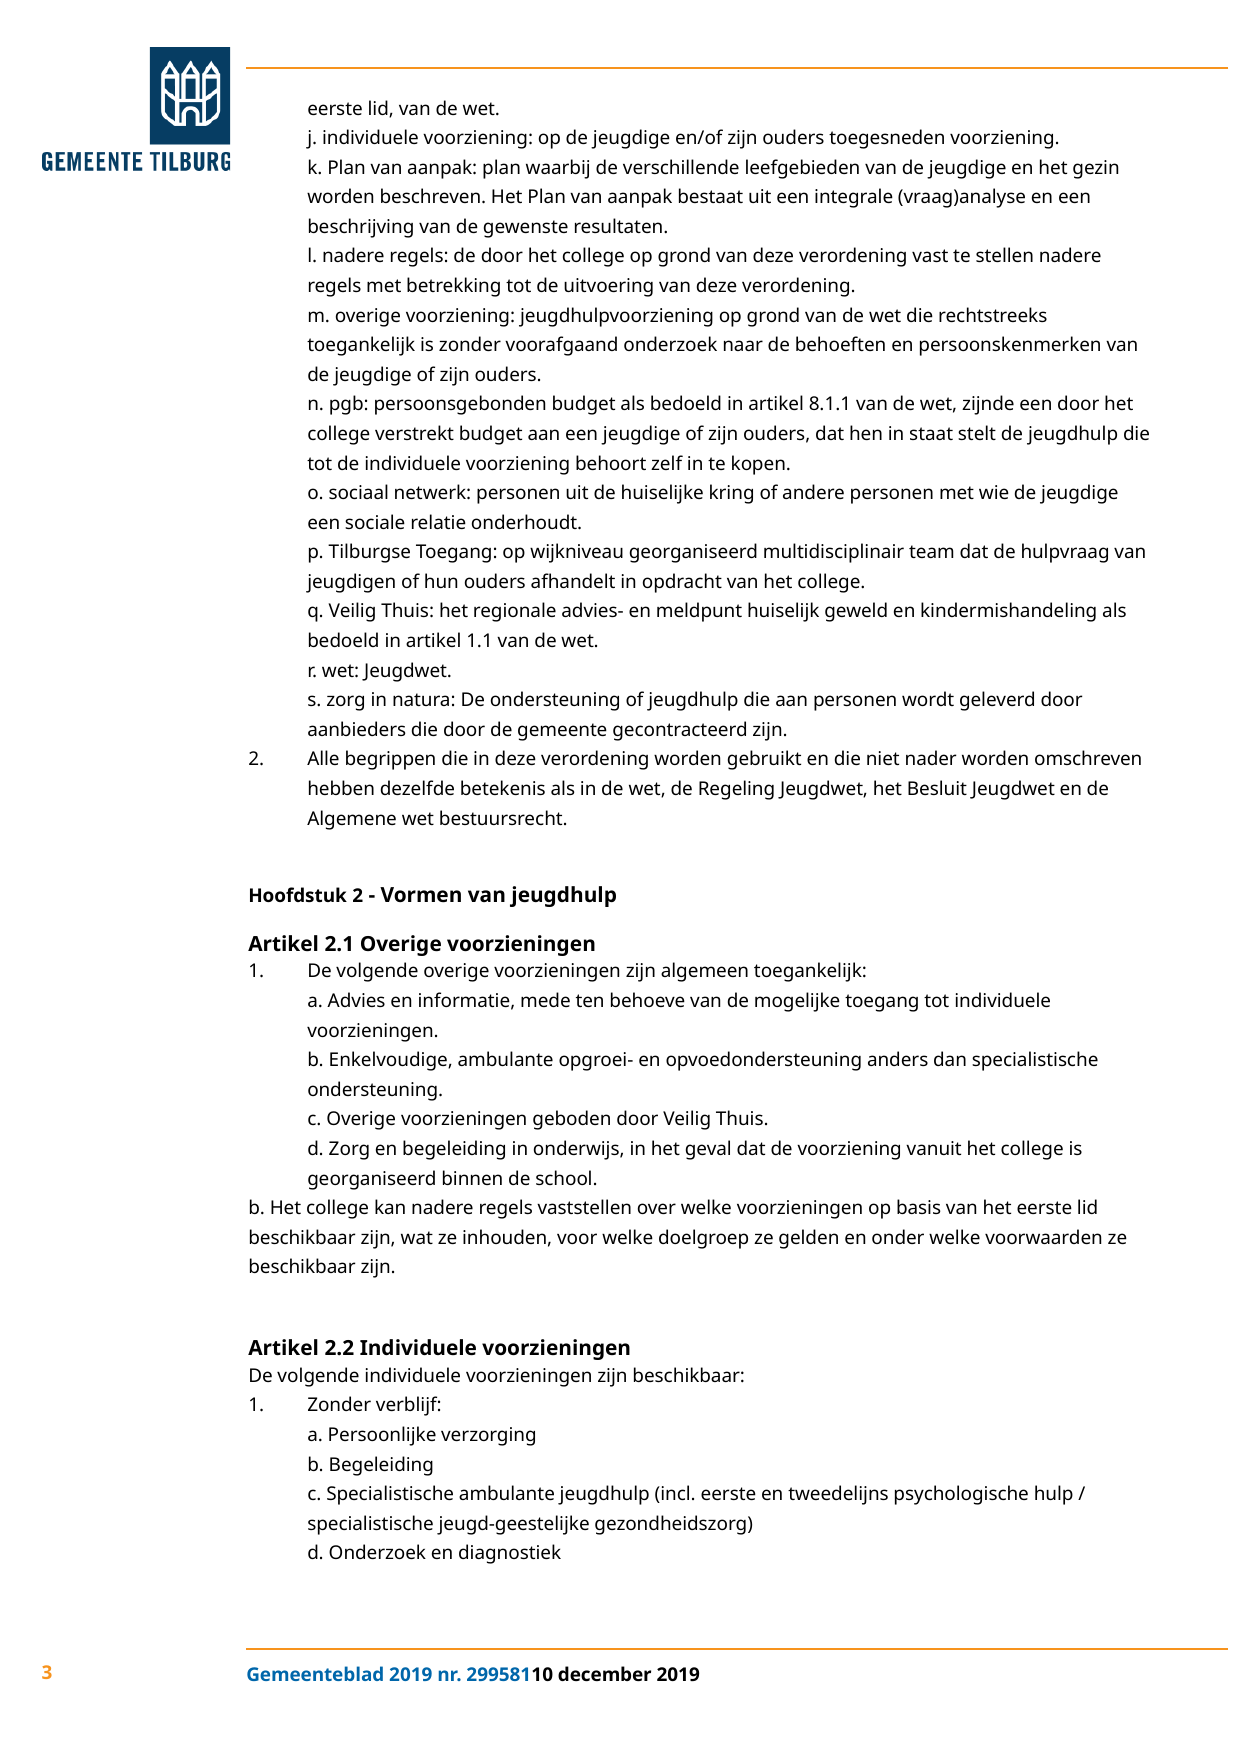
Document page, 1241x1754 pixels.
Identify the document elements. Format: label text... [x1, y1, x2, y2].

list k. Plan van aanpak: plan waarbij de verschillende leefgebieden van de jeugdige en het gezin worden beschreven. Het Plan van aanpak bestaat uit een integrale (vraag)analyse en een beschrijving van de gewenste resultaten. [248, 154, 1152, 239]
list eerste lid, van de wet. [248, 95, 1152, 121]
text Artikel 2.1 Overige voorzieningen [248, 929, 1152, 958]
list n. pgb: persoonsgebonden budget als bedoeld in artikel 8.1.1 van de wet, zijnde een door het college verstrekt budget aan een jeugdige of zijn ouders, dat hen in staat stelt de jeugdhulp die tot de individuele voorziening behoort zelf in te kopen. [248, 391, 1152, 476]
list a. Advies en informatie, mede ten behoeve van de mogelijke toegang tot individuele voorzieningen. [248, 987, 1152, 1043]
list d. Onderzoek en diagnostiek [248, 1539, 1152, 1565]
text De volgende individuele voorzieningen zijn beschikbaar: [248, 1362, 1152, 1388]
list c. Overige voorzieningen geboden door Veilig Thuis. [248, 1106, 1152, 1131]
list m. overige voorziening: jeugdhulpvoorziening op grond van de wet die rechtstreeks toegankelijk is zonder voorafgaand onderzoek naar de behoeften en persoonskenmerken van de jeugdige of zijn ouders. [248, 302, 1152, 387]
list Zonder verblijf: [248, 1392, 1152, 1417]
list p. Tilburgse Toegang: op wijkniveau georganiseerd multidisciplinair team dat de hulpvraag van jeugdigen of hun ouders afhandelt in opdracht van het college. [248, 538, 1152, 594]
list r. wet: Jeugdwet. [248, 657, 1152, 683]
list l. nadere regels: de door het college op grond van deze verordening vast te stellen nadere regels met betrekking tot de uitvoering van deze verordening. [248, 243, 1152, 298]
text Hoofdstuk 2 - Vormen van jeugdhulp [248, 880, 1152, 908]
list De volgende overige voorzieningen zijn algemeen toegankelijk: [248, 958, 1152, 983]
list j. individuele voorziening: op de jeugdige en/of zijn ouders toegesneden voorziening. [248, 124, 1152, 150]
list c. Specialistische ambulante jeugdhulp (incl. eerste en tweedelijns psychologische hulp / specialistische jeugd-geestelijke gezondheidszorg) [248, 1480, 1152, 1536]
text b. Het college kan nadere regels vaststellen over welke voorzieningen op basis van het eerste lid beschikbaar zijn, wat ze inhouden, voor welke doelgroep ze gelden en onder welke voorwaarden ze beschikbaar zijn. [248, 1194, 1152, 1279]
text Artikel 2.2 Individuele voorzieningen [248, 1333, 1152, 1362]
list b. Begeleiding [248, 1451, 1152, 1476]
list q. Veilig Thuis: het regionale advies- en meldpunt huiselijk geweld en kindermishandeling als bedoeld in artikel 1.1 van de wet. [248, 598, 1152, 653]
list a. Persoonlijke verzorging [248, 1421, 1152, 1447]
picture [41, 47, 231, 172]
list s. zorg in natura: De ondersteuning of jeugdhulp die aan personen wordt geleverd door aanbieders die door de gemeente gecontracteerd zijn. [248, 686, 1152, 742]
list o. sociaal netwerk: personen uit de huiselijke kring of andere personen met wie de jeugdige een sociale relatie onderhoudt. [248, 479, 1152, 535]
list Alle begrippen die in deze verordening worden gebruikt en die niet nader worden omschreven hebben dezelfde betekenis als in de wet, de Regeling Jeugdwet, het Besluit Jeugdwet en de Algemene wet bestuursrecht. [248, 746, 1152, 831]
list d. Zorg en begeleiding in onderwijs, in het geval dat de voorziening vanuit het college is georganiseerd binnen de school. [248, 1135, 1152, 1191]
list b. Enkelvoudige, ambulante opgroei- en opvoedondersteuning anders dan specialistische ondersteuning. [248, 1046, 1152, 1102]
